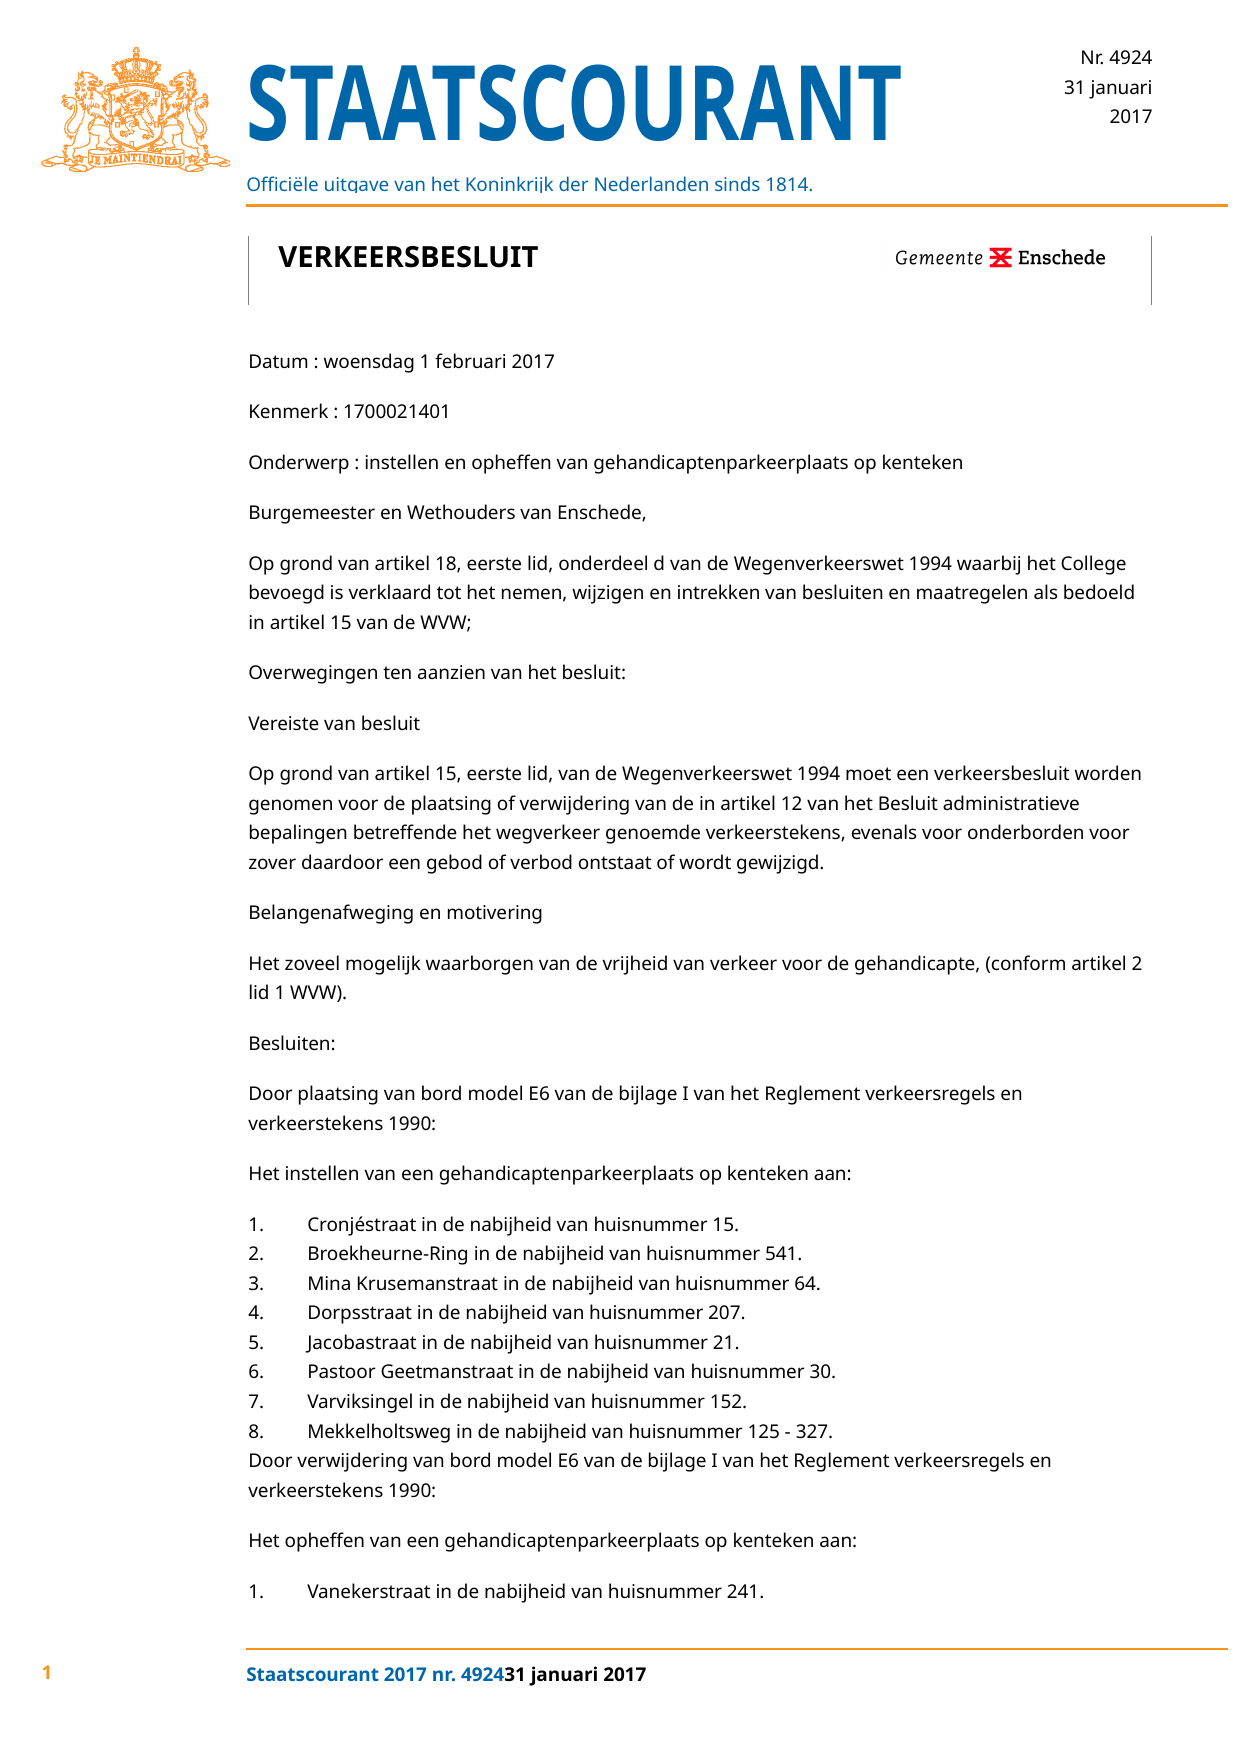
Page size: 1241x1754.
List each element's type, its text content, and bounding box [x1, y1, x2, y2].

list Cronjéstraat in de nabijheid van huisnummer 15. [248, 1211, 1152, 1236]
text Op grond van artikel 15, eerste lid, van de Wegenverkeerswet 1994 moet een verkeersbesluit worden genomen voor de plaatsing of verwijdering van de in artikel 12 van het Besluit administratieve bepalingen betreffende het wegverkeer genoemde verkeerstekens, evenals voor onderborden voor zover daardoor een gebod of verbod ontstaat of wordt gewijzigd. [248, 760, 1152, 875]
list Vanekerstraat in de nabijheid van huisnummer 241. [248, 1578, 1152, 1603]
list Broekheurne-Ring in de nabijheid van huisnummer 541. [248, 1240, 1152, 1266]
text Besluiten: [248, 1030, 1152, 1056]
list Jacobastraat in de nabijheid van huisnummer 21. [248, 1329, 1152, 1355]
text Burgemeester en Wethouders van Enschede, [248, 499, 1152, 525]
text Belangenafweging en motivering [248, 899, 1152, 925]
text Door verwijdering van bord model E6 van de bijlage I van het Reglement verkeersregels en verkeerstekens 1990: [248, 1447, 1152, 1503]
picture [41, 47, 231, 172]
list Pastoor Geetmanstraat in de nabijheid van huisnummer 30. [248, 1359, 1152, 1384]
table_header VERKEERSBESLUIT [249, 236, 850, 305]
list Varviksingel in de nabijheid van huisnummer 152. [248, 1388, 1152, 1414]
text Datum : woensdag 1 februari 2017 [248, 348, 1152, 374]
text Het instellen van een gehandicaptenparkeerplaats op kenteken aan: [248, 1160, 1152, 1186]
text Overwegingen ten aanzien van het besluit: [248, 659, 1152, 685]
text Kenmerk : 1700021401 [248, 399, 1152, 424]
list Dorpsstraat in de nabijheid van huisnummer 207. [248, 1299, 1152, 1325]
text Door plaatsing van bord model E6 van de bijlage I van het Reglement verkeersregels en verkeerstekens 1990: [248, 1080, 1152, 1136]
text Op grond van artikel 18, eerste lid, onderdeel d van de Wegenverkeerswet 1994 waarbij het College bevoegd is verklaard tot het nemen, wijzigen en intrekken van besluiten en maatregelen als bedoeld in artikel 15 van de WVW; [248, 550, 1152, 635]
text Vereiste van besluit [248, 710, 1152, 736]
text Onderwerp : instellen en opheffen van gehandicaptenparkeerplaats op kenteken [248, 449, 1152, 475]
table_header [850, 236, 1151, 305]
list Mekkelholtsweg in de nabijheid van huisnummer 125 - 327. [248, 1418, 1152, 1443]
picture [882, 236, 1119, 279]
list Mina Krusemanstraat in de nabijheid van huisnummer 64. [248, 1270, 1152, 1296]
text Het zoveel mogelijk waarborgen van de vrijheid van verkeer voor de gehandicapte, (conform artikel 2 lid 1 WVW). [248, 950, 1152, 1005]
text Het opheffen van een gehandicaptenparkeerplaats op kenteken aan: [248, 1527, 1152, 1553]
